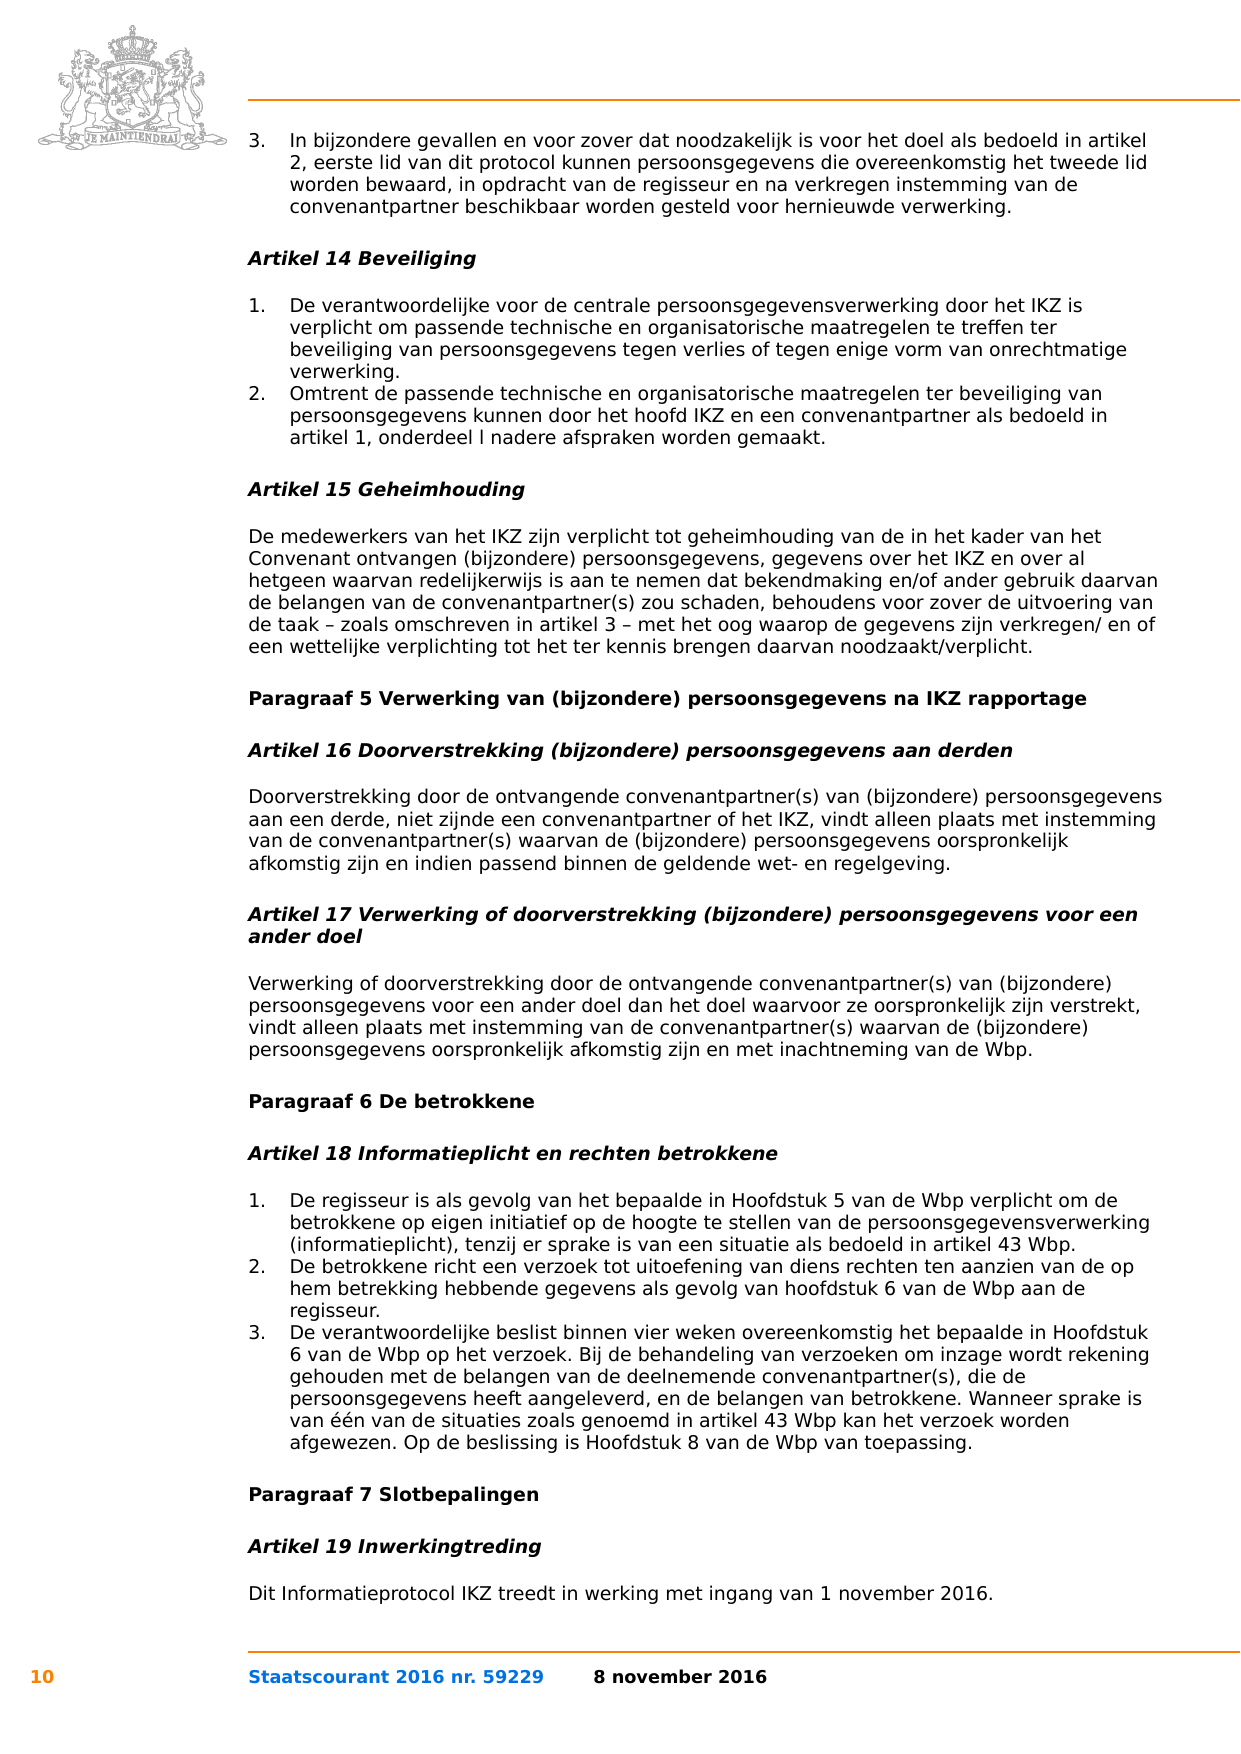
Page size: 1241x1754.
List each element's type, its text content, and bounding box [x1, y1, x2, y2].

subtitle Paragraaf 6 De betrokkene [248, 1091, 1163, 1113]
subtitle Artikel 14 Beveiliging [248, 248, 1163, 270]
text Dit Informatieprotocol IKZ treedt in werking met ingang van 1 november 2016. [248, 1583, 1163, 1605]
subtitle Artikel 18 Informatieplicht en rechten betrokkene [248, 1143, 1163, 1165]
text 1. De regisseur is als gevolg van het bepaalde in Hoofdstuk 5 van de Wbp verplicht om de betrokkene op eigen initiatief op de hoogte te stellen van de persoonsgegevensverwerking (informatieplicht), tenzij er sprake is van een situatie als bedoeld in artikel 43 Wbp. [248, 1190, 1163, 1256]
subtitle Paragraaf 5 Verwerking van (bijzondere) persoonsgegevens na IKZ rapportage [248, 687, 1163, 709]
text Doorverstrekking door de ontvangende convenantpartner(s) van (bijzondere) persoonsgegevens aan een derde, niet zijnde een convenantpartner of het IKZ, vindt alleen plaats met instemming van de convenantpartner(s) waarvan de (bijzondere) persoonsgegevens oorspronkelijk afkomstig zijn en indien passend binnen de geldende wet- en regelgeving. [248, 786, 1163, 874]
text 1. De verantwoordelijke voor de centrale persoonsgegevensverwerking door het IKZ is verplicht om passende technische en organisatorische maatregelen te treffen ter beveiliging van persoonsgegevens tegen verlies of tegen enige vorm van onrechtmatige verwerking. [248, 295, 1163, 383]
text 2. Omtrent de passende technische en organisatorische maatregelen ter beveiliging van persoonsgegevens kunnen door het hoofd IKZ en een convenantpartner als bedoeld in artikel 1, onderdeel l nadere afspraken worden gemaakt. [248, 383, 1163, 449]
subtitle Artikel 17 Verwerking of doorverstrekking (bijzondere) persoonsgegevens voor een ander doel [248, 904, 1163, 948]
subtitle Artikel 15 Geheimhouding [248, 479, 1163, 501]
text 2. De betrokkene richt een verzoek tot uitoefening van diens rechten ten aanzien van de op hem betrekking hebbende gegevens als gevolg van hoofdstuk 6 van de Wbp aan de regisseur. [248, 1256, 1163, 1322]
text 3. De verantwoordelijke beslist binnen vier weken overeenkomstig het bepaalde in Hoofdstuk 6 van de Wbp op het verzoek. Bij de behandeling van verzoeken om inzage wordt rekening gehouden met de belangen van de deelnemende convenantpartner(s), die de persoonsgegevens heeft aangeleverd, en de belangen van betrokkene. Wanneer sprake is van één van de situaties zoals genoemd in artikel 43 Wbp kan het verzoek worden afgewezen. Op de beslissing is Hoofdstuk 8 van de Wbp van toepassing. [248, 1322, 1163, 1454]
text Verwerking of doorverstrekking door de ontvangende convenantpartner(s) van (bijzondere) persoonsgegevens voor een ander doel dan het doel waarvoor ze oorspronkelijk zijn verstrekt, vindt alleen plaats met instemming van de convenantpartner(s) waarvan de (bijzondere) persoonsgegevens oorspronkelijk afkomstig zijn en met inachtneming van de Wbp. [248, 973, 1163, 1061]
text 3. In bijzondere gevallen en voor zover dat noodzakelijk is voor het doel als bedoeld in artikel 2, eerste lid van dit protocol kunnen persoonsgegevens die overeenkomstig het tweede lid worden bewaard, in opdracht van de regisseur en na verkregen instemming van de convenantpartner beschikbaar worden gesteld voor hernieuwde verwerking. [248, 130, 1163, 218]
subtitle Artikel 19 Inwerkingtreding [248, 1536, 1163, 1558]
picture [38, 25, 227, 150]
subtitle Artikel 16 Doorverstrekking (bijzondere) persoonsgegevens aan derden [248, 739, 1163, 761]
subtitle Paragraaf 7 Slotbepalingen [248, 1484, 1163, 1506]
text De medewerkers van het IKZ zijn verplicht tot geheimhouding van de in het kader van het Convenant ontvangen (bijzondere) persoonsgegevens, gegevens over het IKZ en over al hetgeen waarvan redelijkerwijs is aan te nemen dat bekendmaking en/of ander gebruik daarvan de belangen van de convenantpartner(s) zou schaden, behoudens voor zover de uitvoering van de taak – zoals omschreven in artikel 3 – met het oog waarop de gegevens zijn verkregen/ en of een wettelijke verplichting tot het ter kennis brengen daarvan noodzaakt/verplicht. [248, 526, 1163, 657]
